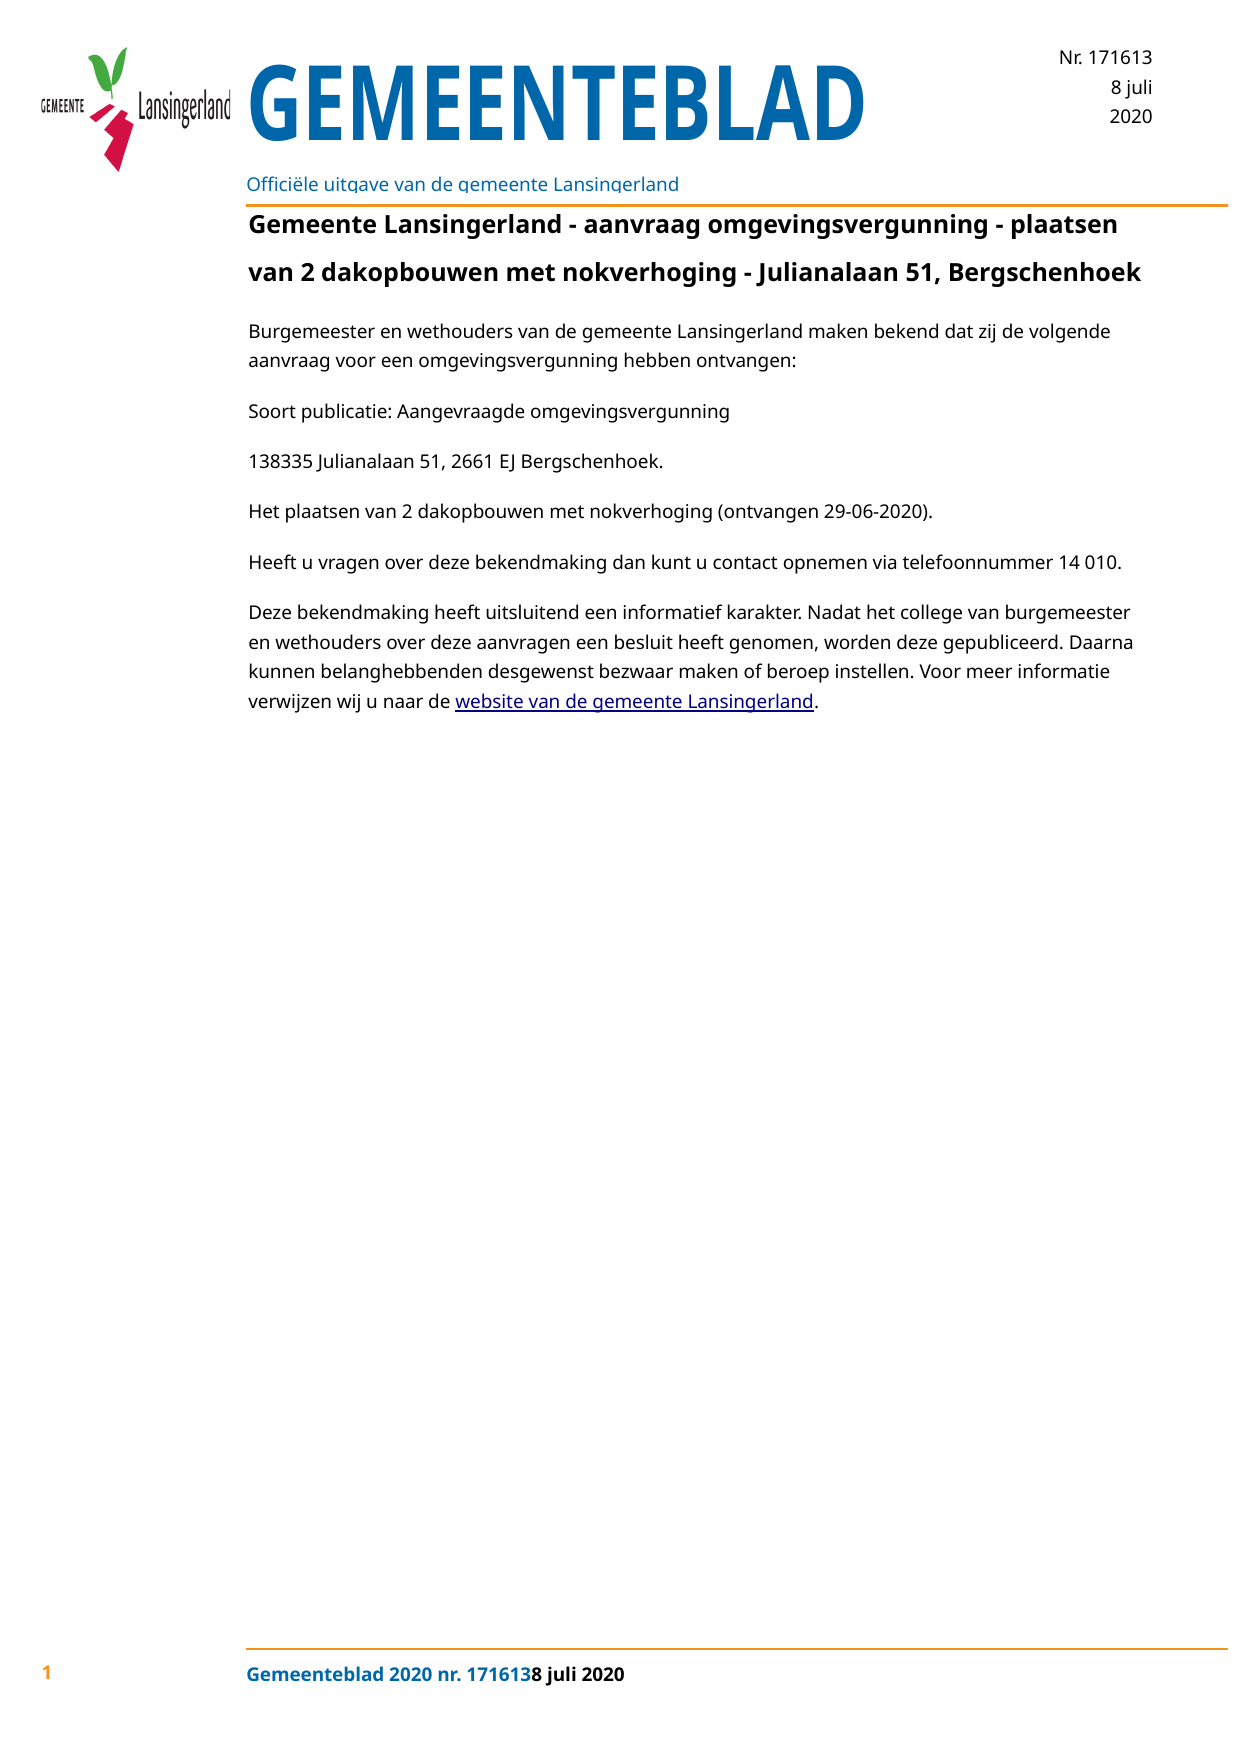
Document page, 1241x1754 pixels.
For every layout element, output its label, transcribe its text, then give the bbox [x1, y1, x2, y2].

text 138335 Julianalaan 51, 2661 EJ Bergschenhoek. [248, 448, 1152, 474]
text Heeft u vragen over deze bekendmaking dan kunt u contact opnemen via telefoonnummer 14 010. [248, 549, 1152, 575]
text Het plaatsen van 2 dakopbouwen met nokverhoging (ontvangen 29-06-2020). [248, 499, 1152, 524]
text Burgemeester en wethouders van de gemeente Lansingerland maken bekend dat zij de volgende aanvraag voor een omgevingsvergunning hebben ontvangen: [248, 318, 1152, 373]
text Soort publicatie: Aangevraagde omgevingsvergunning [248, 398, 1152, 424]
text Deze bekendmaking heeft uitsluitend een informatief karakter. Nadat het college van burgemeester en wethouders over deze aanvragen een besluit heeft genomen, worden deze gepubliceerd. Daarna kunnen belanghebbenden desgewenst bezwaar maken of beroep instellen. Voor meer informatie verwijzen wij u naar de website van de gemeente Lansingerland. [248, 599, 1152, 714]
picture [41, 47, 231, 172]
text Gemeente Lansingerland - aanvraag omgevingsvergunning - plaatsen van 2 dakopbouwen met nokverhoging - Julianalaan 51, Bergschenhoek [248, 207, 1152, 288]
